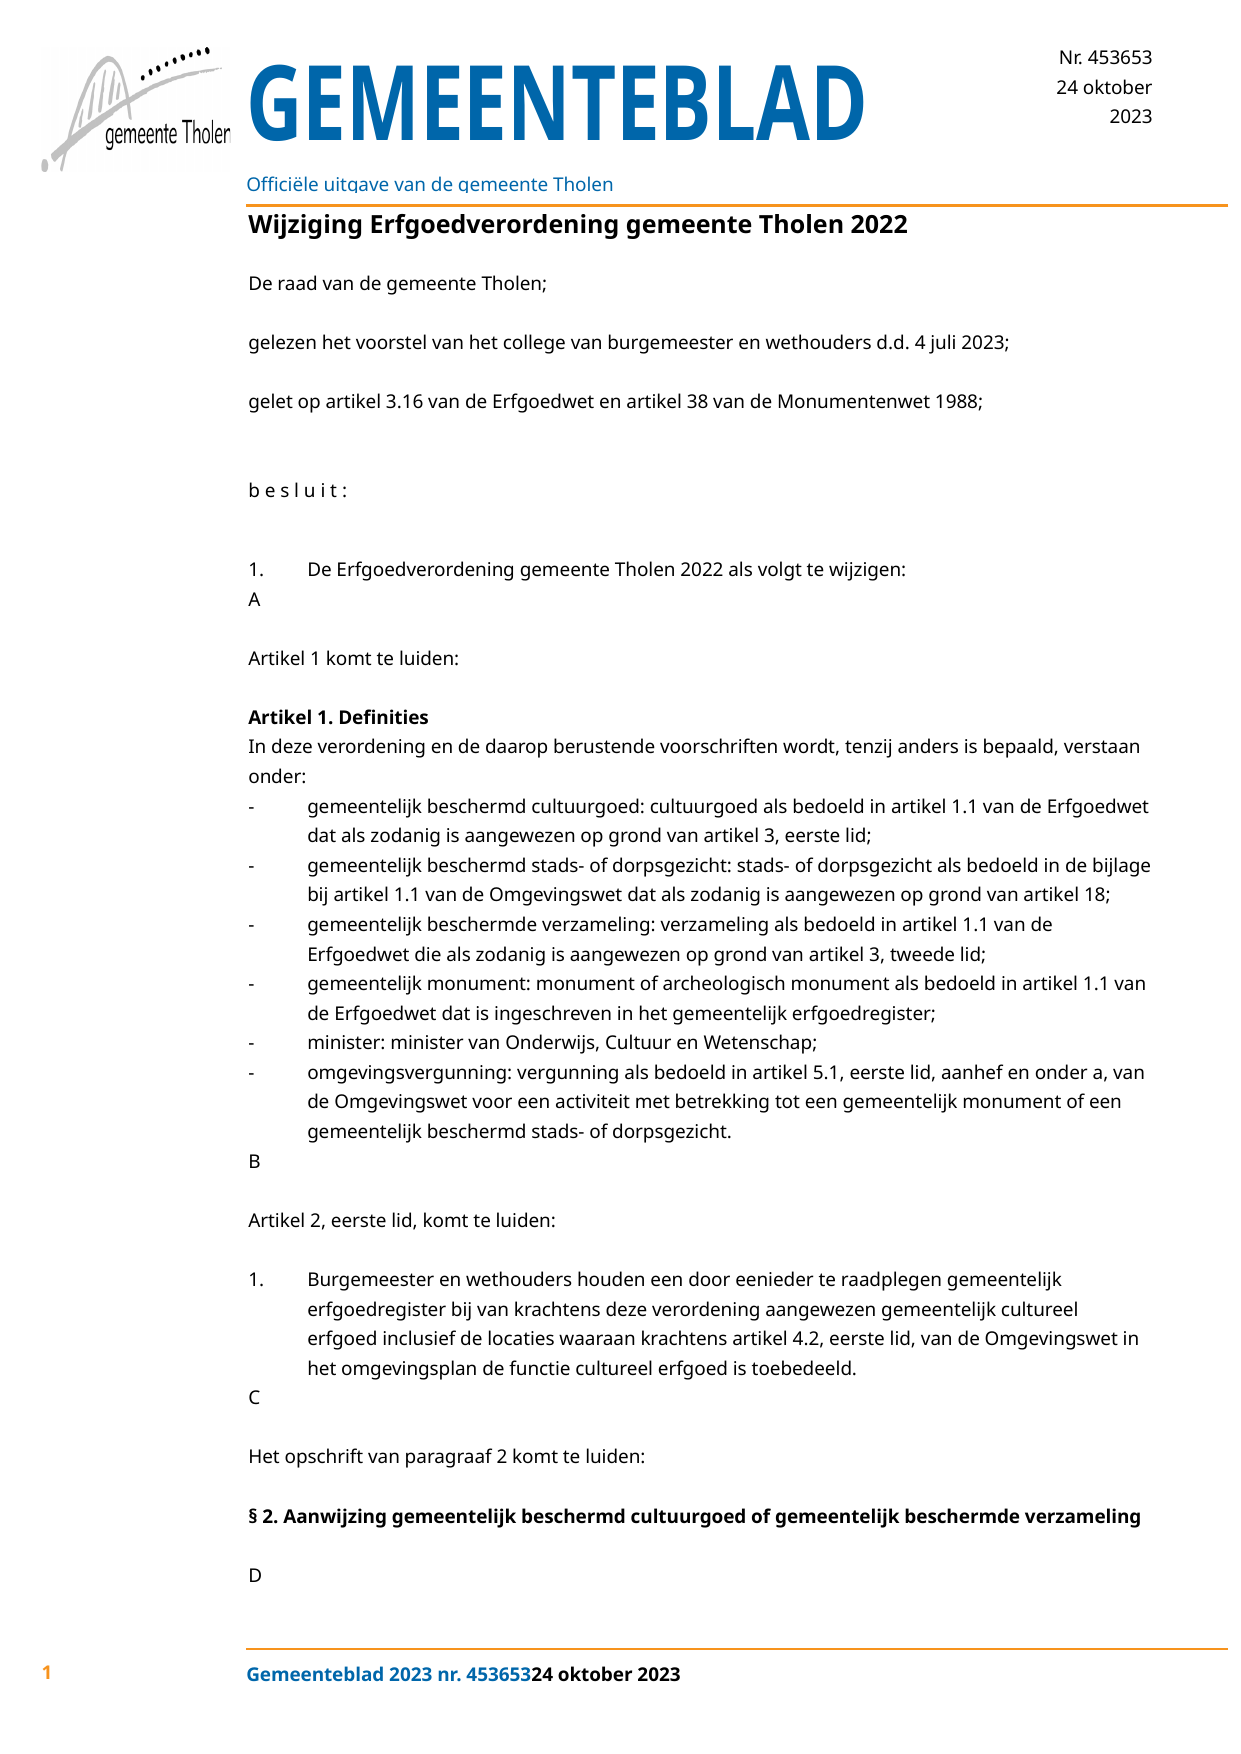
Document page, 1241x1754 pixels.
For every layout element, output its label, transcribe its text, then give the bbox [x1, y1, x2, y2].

text Het opschrift van paragraaf 2 komt te luiden: [248, 1444, 1152, 1469]
list gemeentelijk beschermd stads- of dorpsgezicht: stads- of dorpsgezicht als bedoeld in de bijlage bij artikel 1.1 van de Omgevingswet dat als zodanig is aangewezen op grond van artikel 18; [248, 852, 1152, 907]
text C [248, 1384, 1152, 1410]
text Artikel 1 komt te luiden: [248, 645, 1152, 671]
text Artikel 2, eerste lid, komt te luiden: [248, 1207, 1152, 1233]
text § 2. Aanwijzing gemeentelijk beschermd cultuurgoed of gemeentelijk beschermde verzameling [248, 1503, 1152, 1529]
text A [248, 586, 1152, 612]
list gemeentelijk monument: monument of archeologisch monument als bedoeld in artikel 1.1 van de Erfgoedwet dat is ingeschreven in het gemeentelijk erfgoedregister; [248, 970, 1152, 1026]
list minister: minister van Onderwijs, Cultuur en Wetenschap; [248, 1029, 1152, 1055]
picture [41, 47, 231, 172]
list Burgemeester en wethouders houden een door eenieder te raadplegen gemeentelijk erfgoedregister bij van krachtens deze verordening aangewezen gemeentelijk cultureel erfgoed inclusief de locaties waaraan krachtens artikel 4.2, eerste lid, van de Omgevingswet in het omgevingsplan de functie cultureel erfgoed is toebedeeld. [248, 1266, 1152, 1381]
text De raad van de gemeente Tholen; [248, 270, 1152, 296]
text Artikel 1. Definities [248, 704, 1152, 730]
text gelet op artikel 3.16 van de Erfgoedwet en artikel 38 van de Monumentenwet 1988; [248, 389, 1152, 414]
list gemeentelijk beschermd cultuurgoed: cultuurgoed als bedoeld in artikel 1.1 van de Erfgoedwet dat als zodanig is aangewezen op grond van artikel 3, eerste lid; [248, 793, 1152, 848]
text Wijziging Erfgoedverordening gemeente Tholen 2022 [248, 207, 1152, 241]
text D [248, 1562, 1152, 1588]
list gemeentelijk beschermde verzameling: verzameling als bedoeld in artikel 1.1 van de Erfgoedwet die als zodanig is aangewezen op grond van artikel 3, tweede lid; [248, 911, 1152, 967]
list omgevingsvergunning: vergunning als bedoeld in artikel 5.1, eerste lid, aanhef en onder a, van de Omgevingswet voor een activiteit met betrekking tot een gemeentelijk monument of een gemeentelijk beschermd stads- of dorpsgezicht. [248, 1059, 1152, 1144]
text b e s l u i t : [248, 477, 1152, 503]
list De Erfgoedverordening gemeente Tholen 2022 als volgt te wijzigen: [248, 556, 1152, 582]
text B [248, 1148, 1152, 1174]
text gelezen het voorstel van het college van burgemeester en wethouders d.d. 4 juli 2023; [248, 329, 1152, 355]
text In deze verordening en de daarop berustende voorschriften wordt, tenzij anders is bepaald, verstaan onder: [248, 734, 1152, 789]
